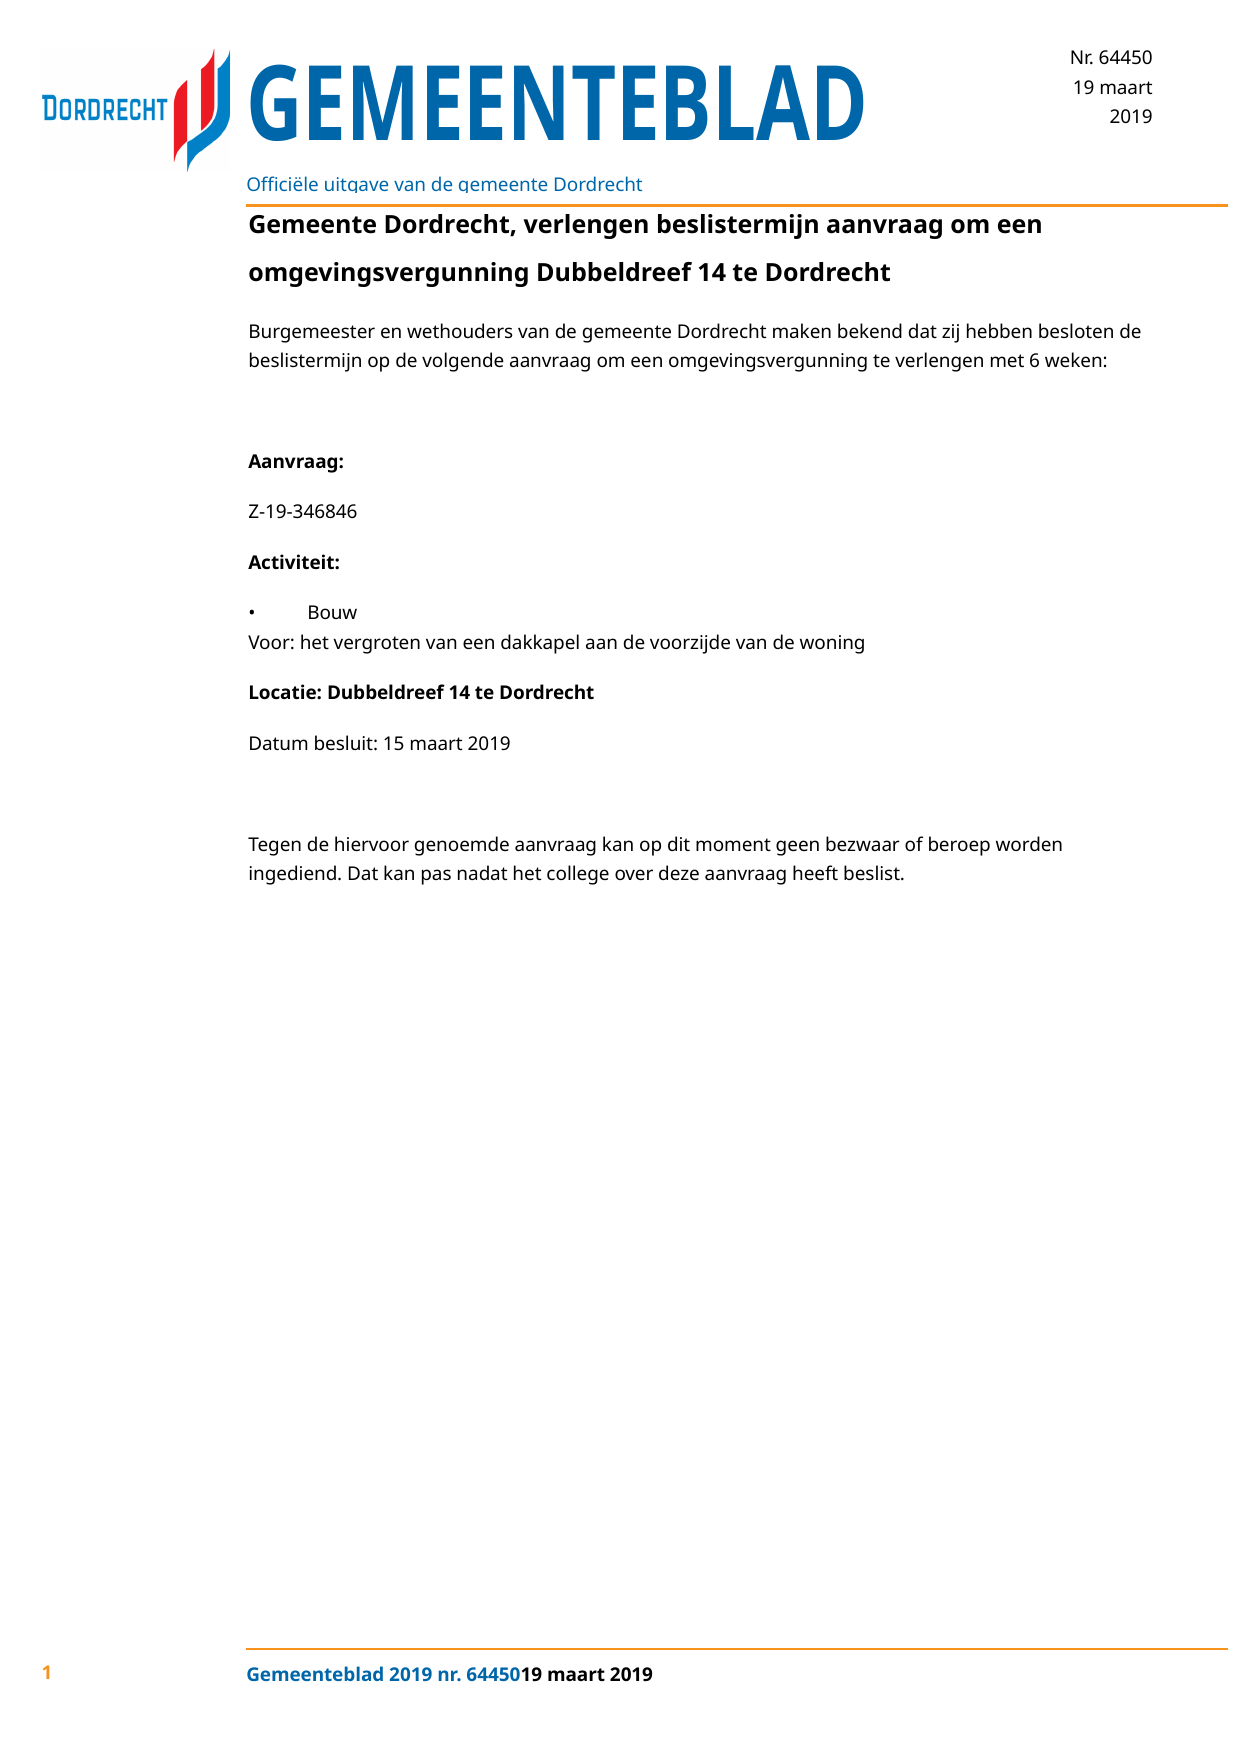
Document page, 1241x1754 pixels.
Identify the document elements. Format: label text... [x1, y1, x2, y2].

list Bouw [248, 599, 1152, 625]
text Activiteit: [248, 549, 1152, 575]
text Voor: het vergroten van een dakkapel aan de voorzijde van de woning [248, 629, 1152, 655]
picture [41, 47, 231, 172]
text Z-19-346846 [248, 499, 1152, 524]
text Gemeente Dordrecht, verlengen beslistermijn aanvraag om een omgevingsvergunning Dubbeldreef 14 te Dordrecht [248, 207, 1152, 288]
text Locatie: Dubbeldreef 14 te Dordrecht [248, 679, 1152, 705]
text Burgemeester en wethouders van de gemeente Dordrecht maken bekend dat zij hebben besloten de beslistermijn op de volgende aanvraag om een omgevingsvergunning te verlengen met 6 weken: [248, 318, 1152, 373]
text Datum besluit: 15 maart 2019 [248, 730, 1152, 756]
text Tegen de hiervoor genoemde aanvraag kan op dit moment geen bezwaar of beroep worden ingediend. Dat kan pas nadat het college over deze aanvraag heeft beslist. [248, 831, 1152, 886]
text Aanvraag: [248, 448, 1152, 474]
